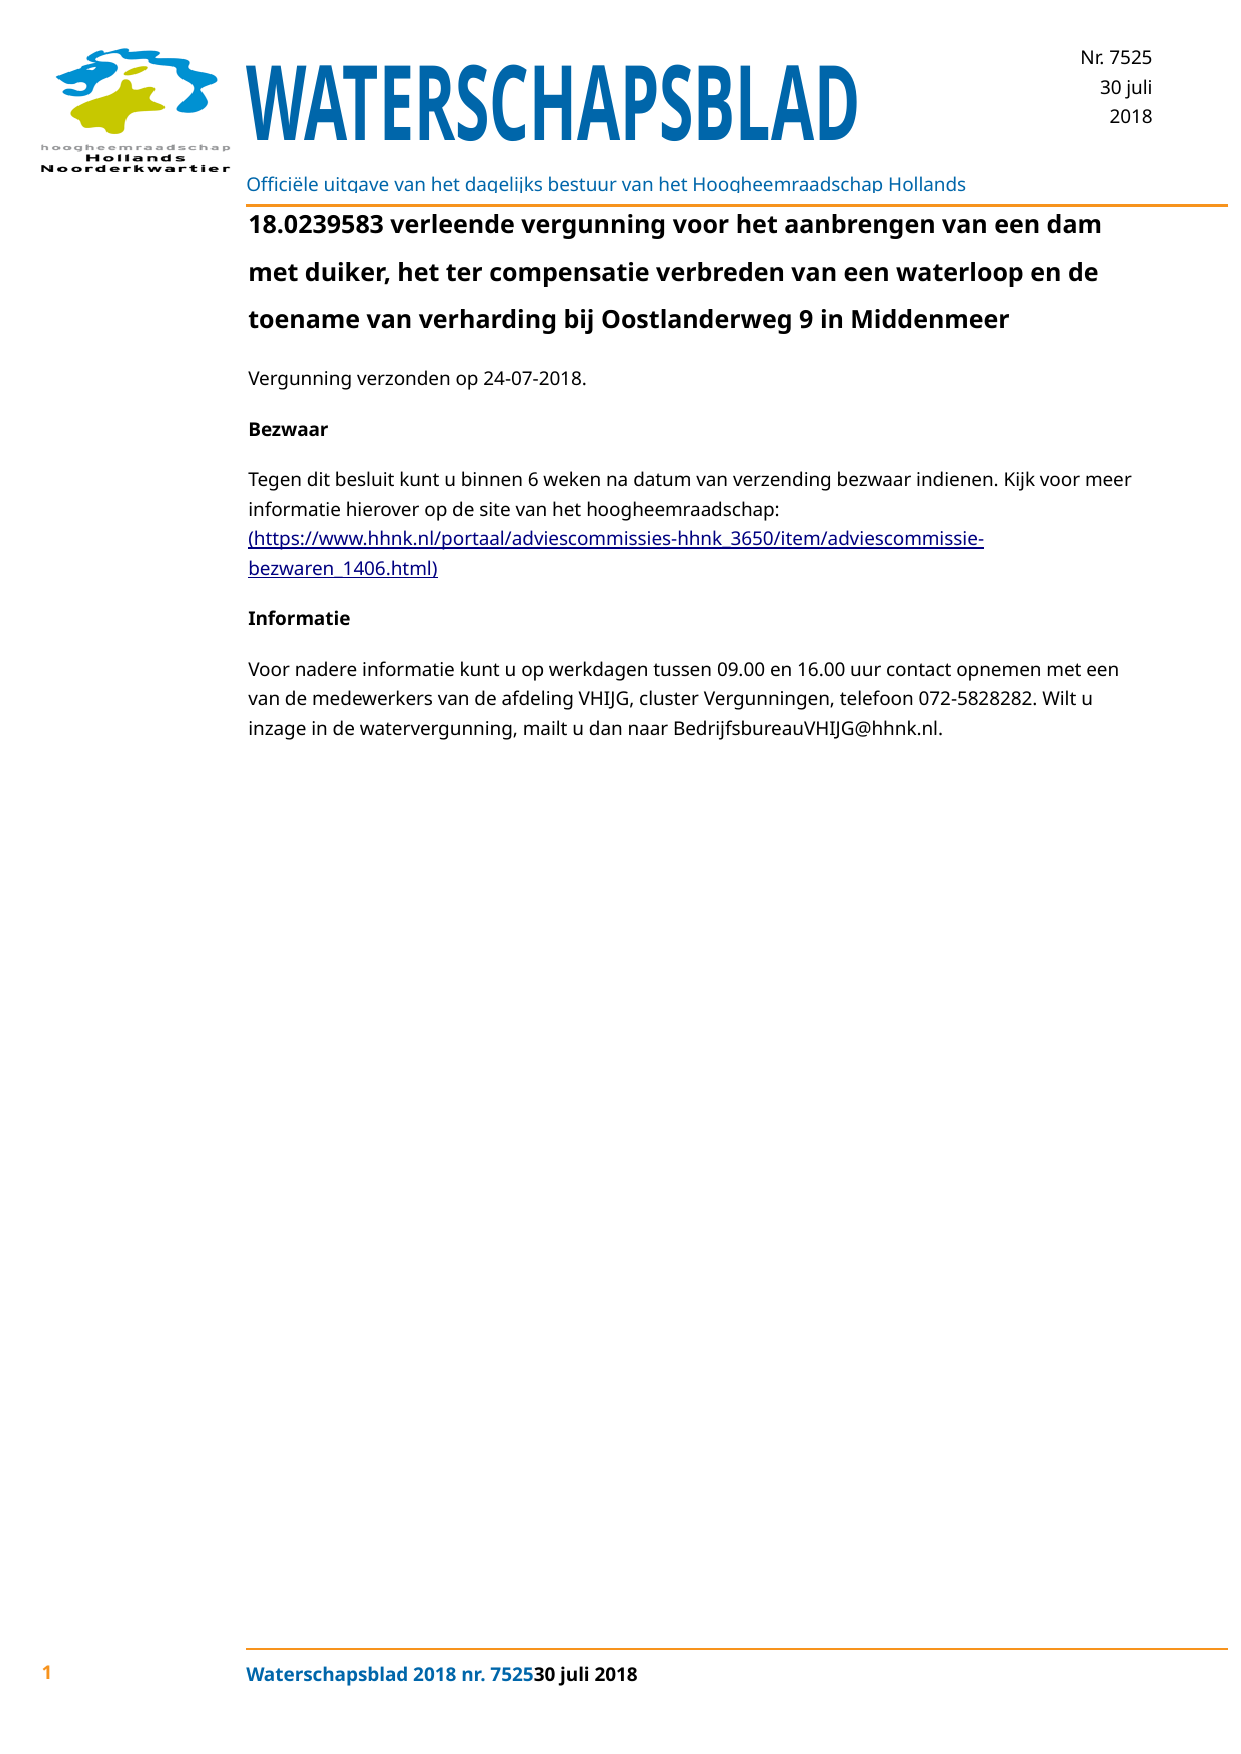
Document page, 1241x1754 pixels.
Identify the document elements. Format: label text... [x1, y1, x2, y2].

text Tegen dit besluit kunt u binnen 6 weken na datum van verzending bezwaar indienen. Kijk voor meer informatie hierover op de site van het hoogheemraadschap: (https://www.hhnk.nl/portaal/adviescommissies-hhnk_3650/item/adviescommissie-bezwaren_1406.html) [248, 466, 1152, 581]
text Vergunning verzonden op 24-07-2018. [248, 366, 1152, 391]
text Voor nadere informatie kunt u op werkdagen tussen 09.00 en 16.00 uur contact opnemen met een van de medewerkers van de afdeling VHIJG, cluster Vergunningen, telefoon 072-5828282. Wilt u inzage in de watervergunning, mailt u dan naar BedrijfsbureauVHIJG@hhnk.nl. [248, 656, 1152, 741]
picture [41, 47, 231, 172]
text 18.0239583 verleende vergunning voor het aanbrengen van een dam met duiker, het ter compensatie verbreden van een waterloop en de toename van verharding bij Oostlanderweg 9 in Middenmeer [248, 207, 1152, 336]
text Bezwaar [248, 416, 1152, 442]
text Informatie [248, 606, 1152, 631]
